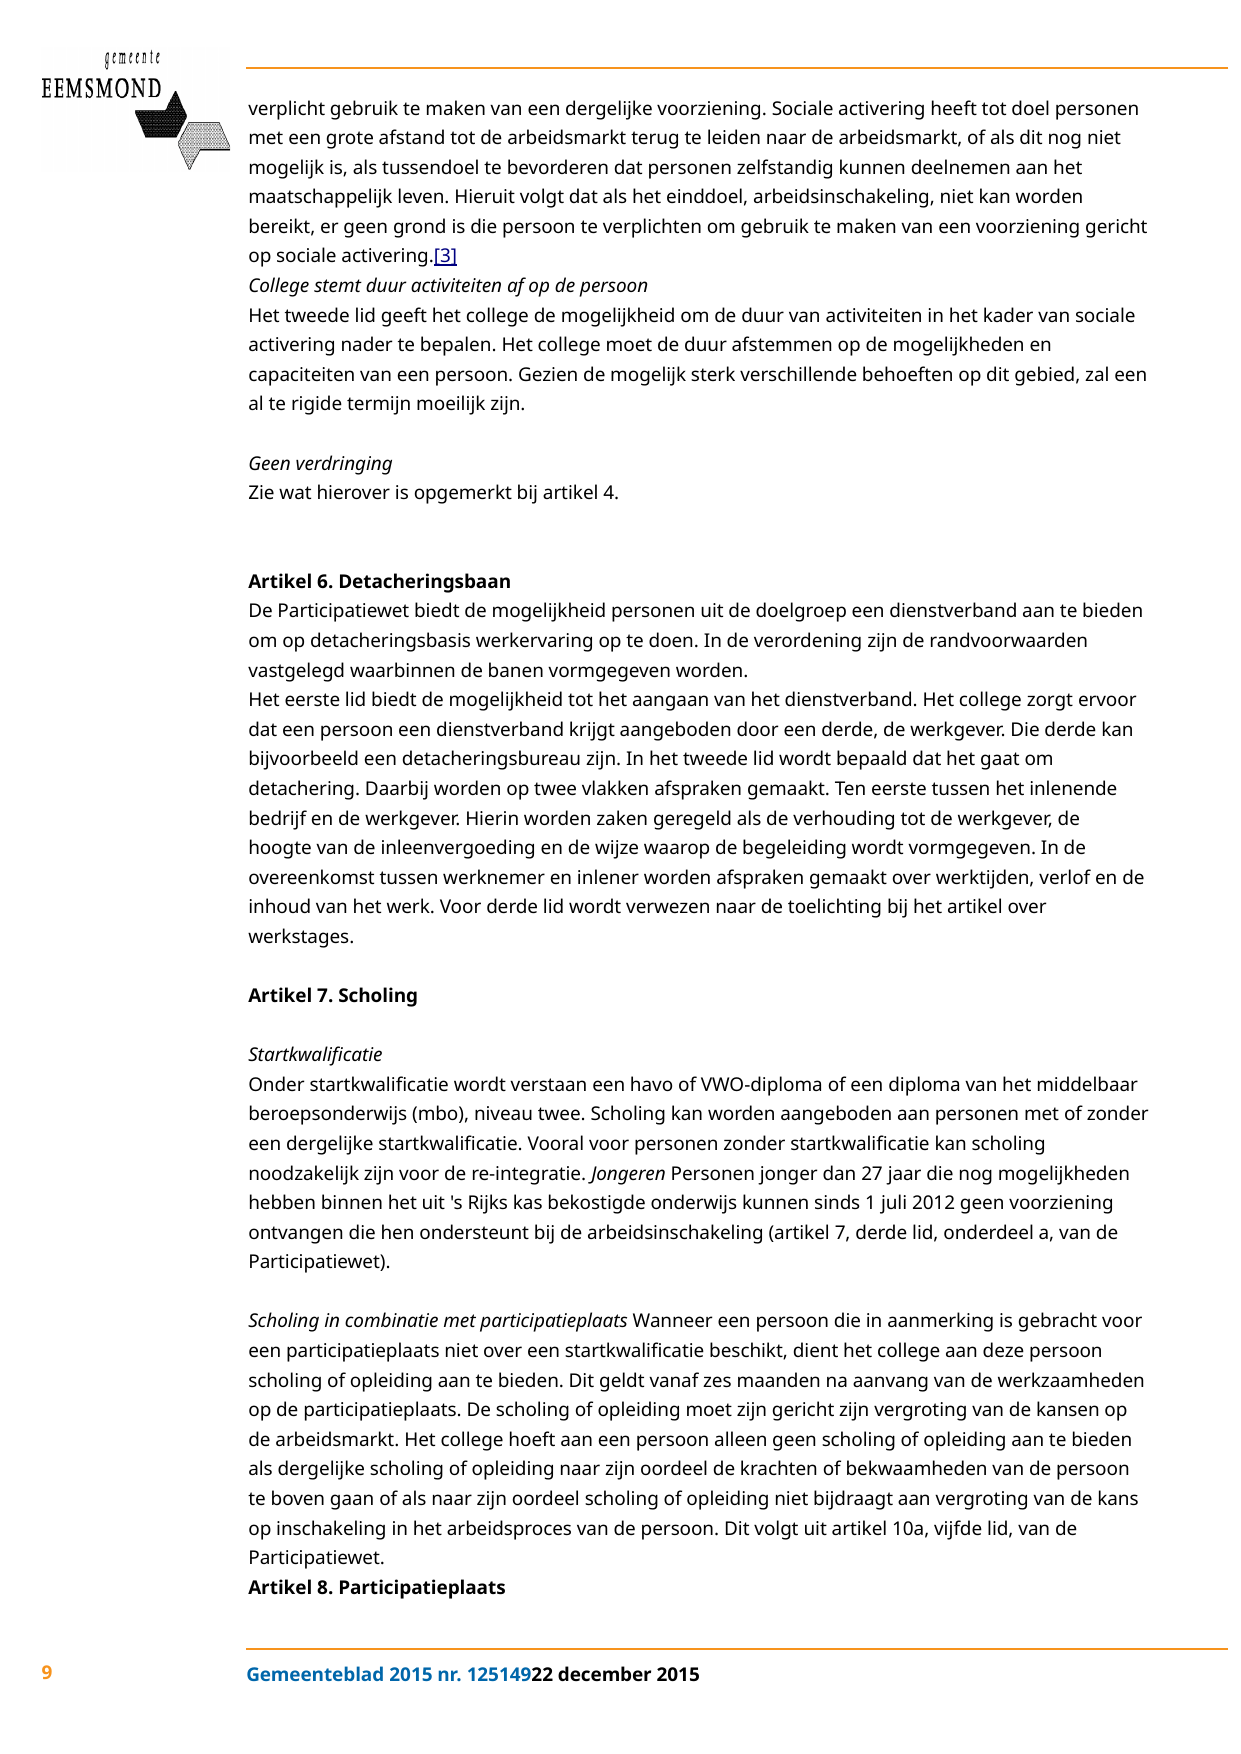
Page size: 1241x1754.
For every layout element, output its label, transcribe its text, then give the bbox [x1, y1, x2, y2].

text Zie wat hierover is opgemerkt bij artikel 4. [248, 479, 1152, 505]
text Artikel 8. Participatieplaats [248, 1574, 1152, 1600]
text Geen verdringing [248, 450, 1152, 476]
text College stemt duur activiteiten af op de persoon [248, 272, 1152, 298]
text Het eerste lid biedt de mogelijkheid tot het aangaan van het dienstverband. Het college zorgt ervoor dat een persoon een dienstverband krijgt aangeboden door een derde, de werkgever. Die derde kan bijvoorbeeld een detacheringsbureau zijn. In het tweede lid wordt bepaald dat het gaat om detachering. Daarbij worden op twee vlakken afspraken gemaakt. Ten eerste tussen het inlenende bedrijf en de werkgever. Hierin worden zaken geregeld als de verhouding tot de werkgever, de [248, 686, 1152, 831]
text Het tweede lid geeft het college de mogelijkheid om de duur van activiteiten in het kader van sociale activering nader te bepalen. Het college moet de duur afstemmen op de mogelijkheden en capaciteiten van een persoon. Gezien de mogelijk sterk verschillende behoeften op dit gebied, zal een al te rigide termijn moeilijk zijn. [248, 302, 1152, 416]
text hoogte van de inleenvergoeding en de wijze waarop de begeleiding wordt vormgegeven. In de overeenkomst tussen werknemer en inlener worden afspraken gemaakt over werktijden, verlof en de inhoud van het werk. Voor derde lid wordt verwezen naar de toelichting bij het artikel over werkstages. [248, 834, 1152, 949]
text Artikel 6. Detacheringsbaan [248, 568, 1152, 594]
text Scholing in combinatie met participatieplaats Wanneer een persoon die in aanmerking is gebracht voor een participatieplaats niet over een startkwalificatie beschikt, dient het college aan deze persoon scholing of opleiding aan te bieden. Dit geldt vanaf zes maanden na aanvang van de werkzaamheden op de participatieplaats. De scholing of opleiding moet zijn gericht zijn vergroting van de kansen op de arbeidsmarkt. Het college hoeft aan een persoon alleen geen scholing of opleiding aan te bieden als dergelijke scholing of opleiding naar zijn oordeel de krachten of bekwaamheden van de persoon te boven gaan of als naar zijn oordeel scholing of opleiding niet bijdraagt aan vergroting van de kans op inschakeling in het arbeidsproces van de persoon. Dit volgt uit artikel 10a, vijfde lid, van de Participatiewet. [248, 1308, 1152, 1570]
picture [41, 47, 231, 172]
text verplicht gebruik te maken van een dergelijke voorziening. Sociale activering heeft tot doel personen met een grote afstand tot de arbeidsmarkt terug te leiden naar de arbeidsmarkt, of als dit nog niet mogelijk is, als tussendoel te bevorderen dat personen zelfstandig kunnen deelnemen aan het maatschappelijk leven. Hieruit volgt dat als het einddoel, arbeidsinschakeling, niet kan worden bereikt, er geen grond is die persoon te verplichten om gebruik te maken van een voorziening gericht op sociale activering.[3] [248, 95, 1152, 268]
text Startkwalificatie [248, 1041, 1152, 1067]
text De Participatiewet biedt de mogelijkheid personen uit de doelgroep een dienstverband aan te bieden om op detacheringsbasis werkervaring op te doen. In de verordening zijn de randvoorwaarden vastgelegd waarbinnen de banen vormgegeven worden. [248, 598, 1152, 683]
text Onder startkwalificatie wordt verstaan een havo of VWO-diploma of een diploma van het middelbaar beroepsonderwijs (mbo), niveau twee. Scholing kan worden aangeboden aan personen met of zonder een dergelijke startkwalificatie. Vooral voor personen zonder startkwalificatie kan scholing noodzakelijk zijn voor de re-integratie. Jongeren Personen jonger dan 27 jaar die nog mogelijkheden hebben binnen het uit 's Rijks kas bekostigde onderwijs kunnen sinds 1 juli 2012 geen voorziening ontvangen die hen ondersteunt bij de arbeidsinschakeling (artikel 7, derde lid, onderdeel a, van de Participatiewet). [248, 1071, 1152, 1274]
text Artikel 7. Scholing [248, 982, 1152, 1008]
